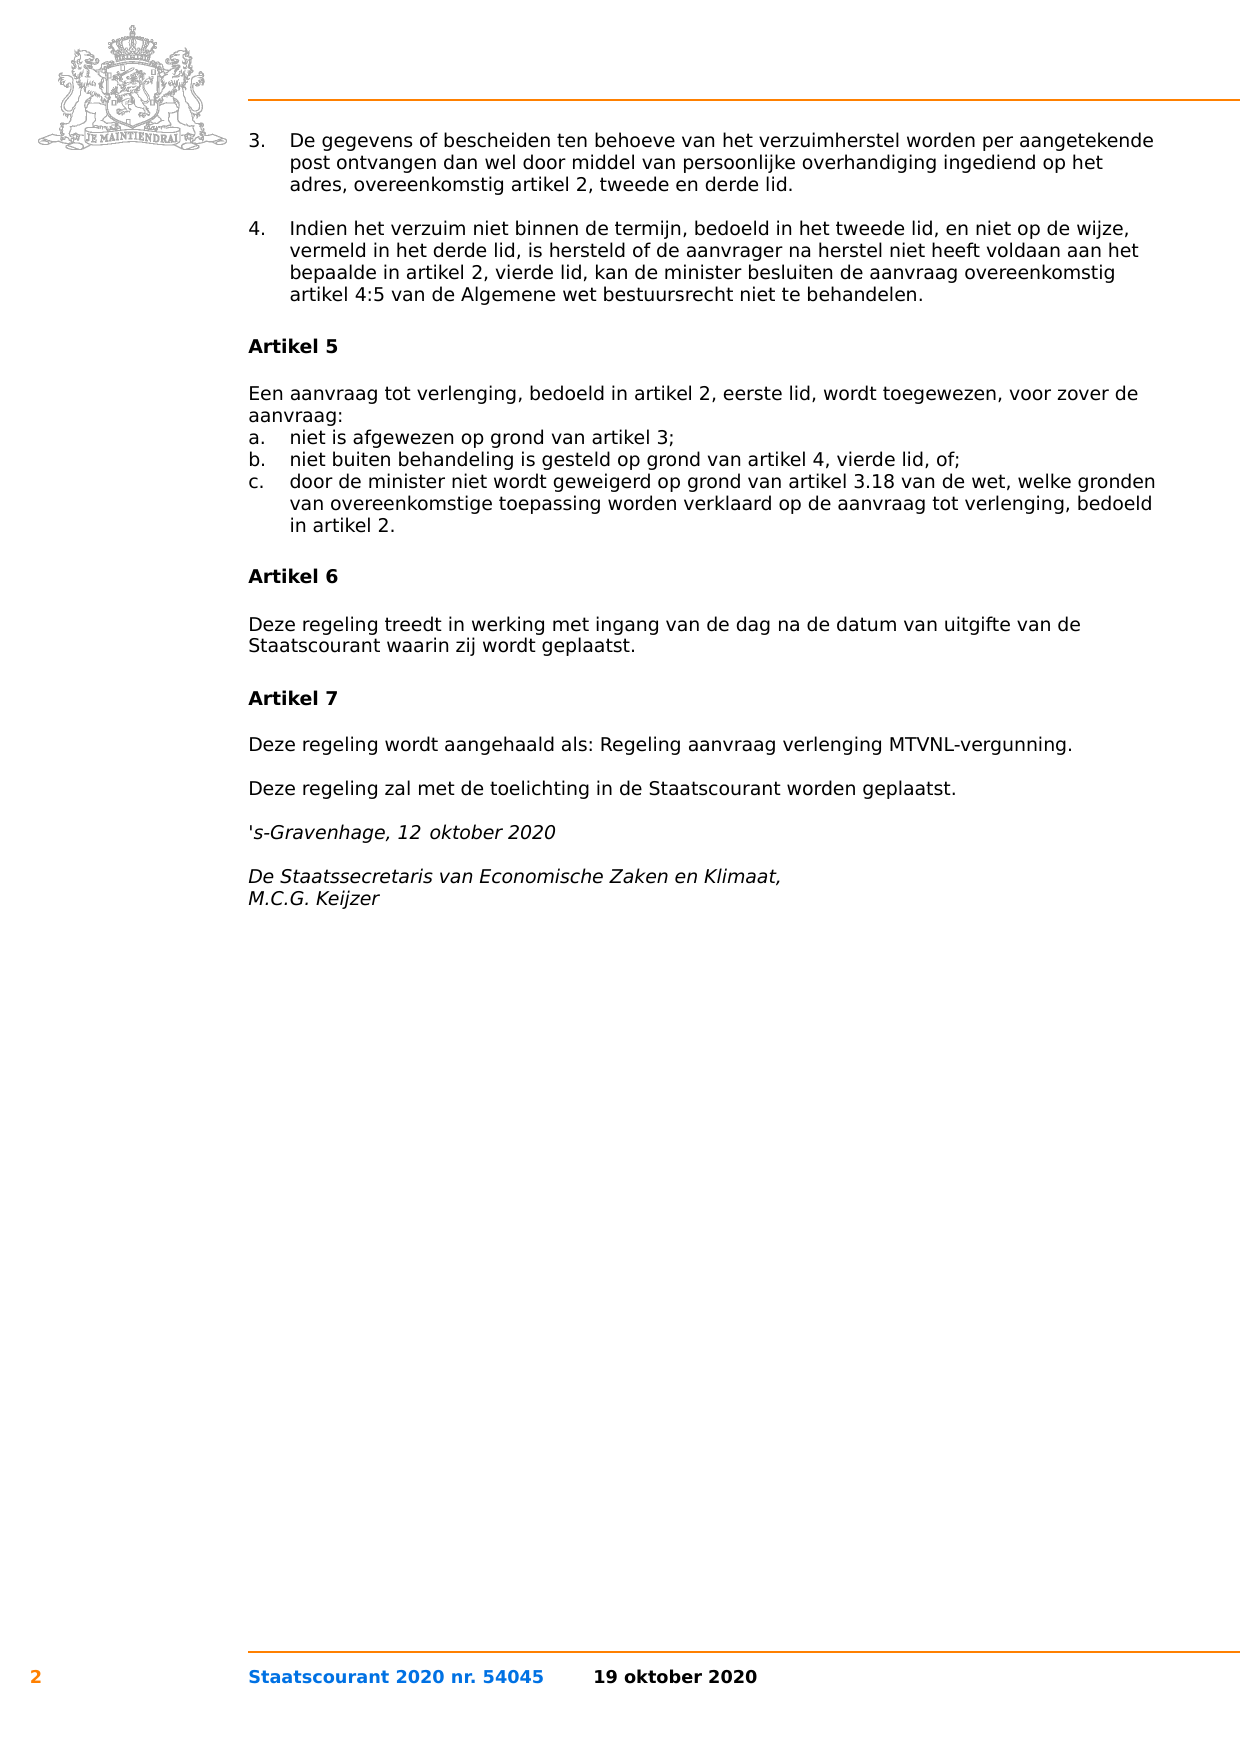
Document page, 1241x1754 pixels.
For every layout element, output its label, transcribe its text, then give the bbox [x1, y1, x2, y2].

subtitle Artikel 7 [248, 687, 1163, 709]
text b. niet buiten behandeling is gesteld op grond van artikel 4, vierde lid, of; [248, 448, 1163, 471]
text Deze regeling treedt in werking met ingang van de dag na de datum van uitgifte van de Staatscourant waarin zij wordt geplaatst. [248, 613, 1163, 657]
text Deze regeling wordt aangehaald als: Regeling aanvraag verlenging MTVNL-vergunning. [248, 734, 1163, 756]
subtitle Artikel 5 [248, 336, 1163, 358]
text Deze regeling zal met de toelichting in de Staatscourant worden geplaatst. [248, 778, 1163, 800]
text c. door de minister niet wordt geweigerd op grond van artikel 3.18 van de wet, welke gronden van overeenkomstige toepassing worden verklaard op de aanvraag tot verlenging, bedoeld in artikel 2. [248, 471, 1163, 536]
text a. niet is afgewezen op grond van artikel 3; [248, 427, 1163, 448]
picture [38, 25, 227, 150]
text Een aanvraag tot verlenging, bedoeld in artikel 2, eerste lid, wordt toegewezen, voor zover de aanvraag: [248, 383, 1163, 427]
text 4. Indien het verzuim niet binnen de termijn, bedoeld in het tweede lid, en niet op de wijze, vermeld in het derde lid, is hersteld of de aanvrager na herstel niet heeft voldaan aan het bepaalde in artikel 2, vierde lid, kan de minister besluiten de aanvraag overeenkomstig artikel 4:5 van de Algemene wet bestuursrecht niet te behandelen. [248, 218, 1163, 306]
text 3. De gegevens of bescheiden ten behoeve van het verzuimherstel worden per aangetekende post ontvangen dan wel door middel van persoonlijke overhandiging ingediend op het adres, overeenkomstig artikel 2, tweede en derde lid. [248, 130, 1163, 196]
text De Staatssecretaris van Economische Zaken en Klimaat, M.C.G. Keijzer [248, 866, 1163, 910]
text 's-Gravenhage, 12 oktober 2020 [248, 822, 1163, 844]
subtitle Artikel 6 [248, 566, 1163, 588]
